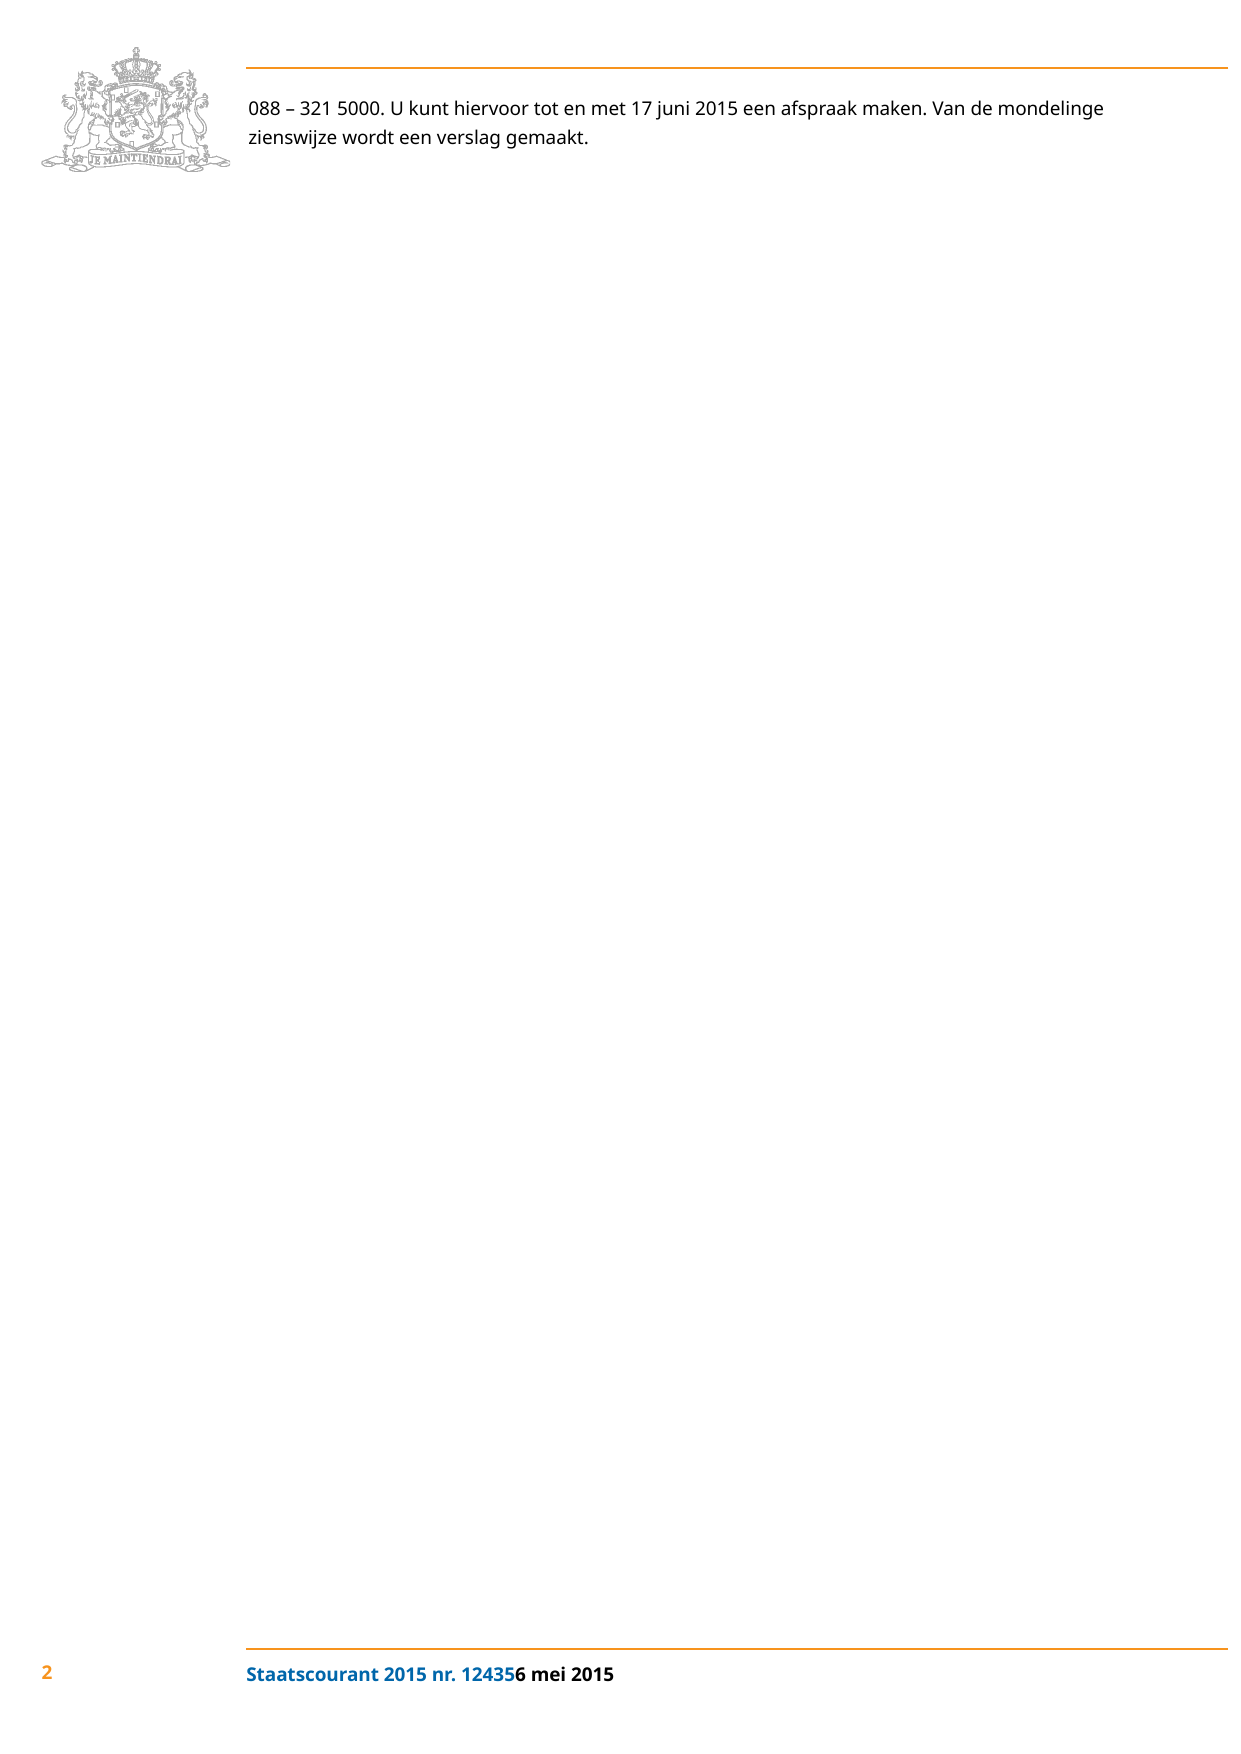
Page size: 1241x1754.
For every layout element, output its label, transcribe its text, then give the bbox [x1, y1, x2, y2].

picture [41, 47, 231, 172]
text 088 – 321 5000. U kunt hiervoor tot en met 17 juni 2015 een afspraak maken. Van de mondelinge zienswijze wordt een verslag gemaakt. [248, 95, 1152, 150]
